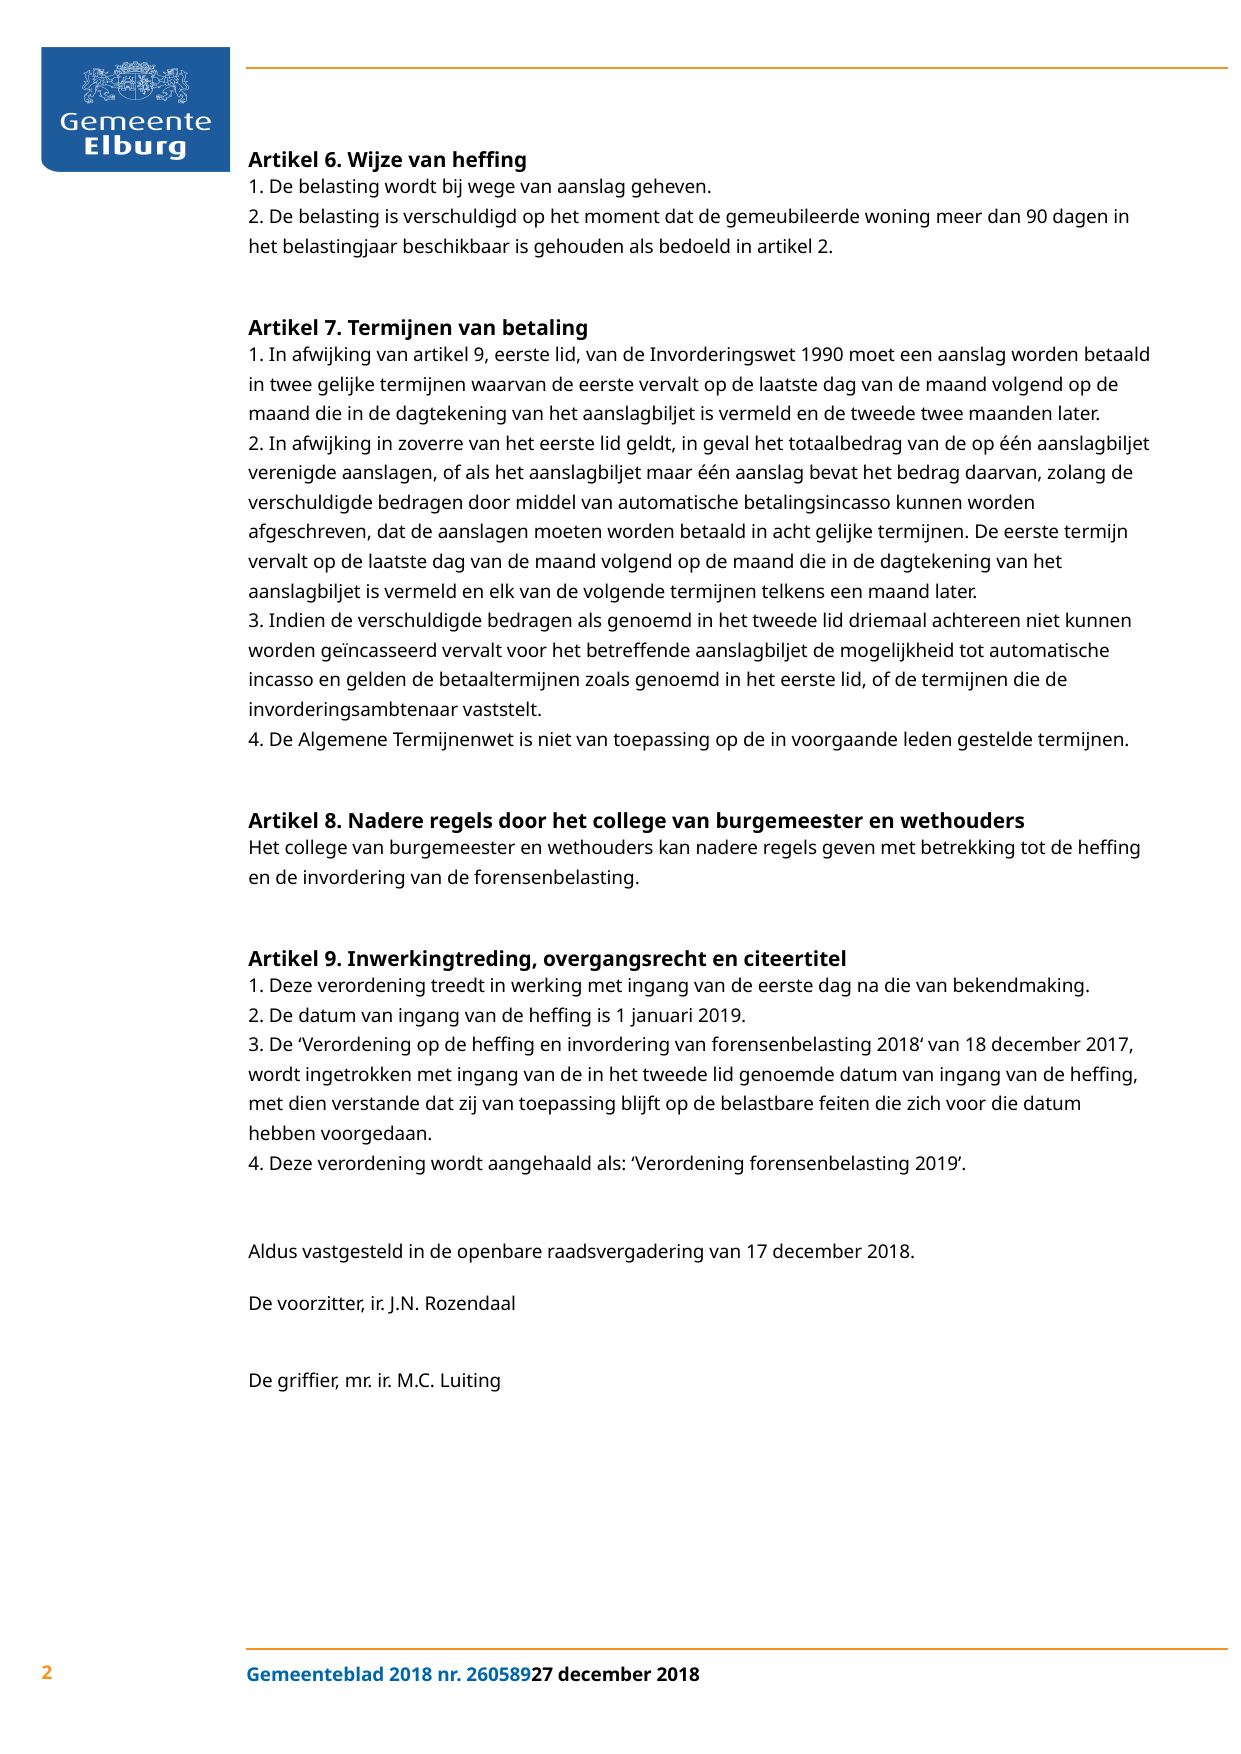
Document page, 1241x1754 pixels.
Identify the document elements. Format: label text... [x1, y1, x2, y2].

text 4. Deze verordening wordt aangehaald als: ‘Verordening forensenbelasting 2019’. [248, 1150, 1152, 1176]
text Artikel 6. Wijze van heffing [248, 145, 1152, 174]
text 3. De ‘Verordening op de heffing en invordering van forensenbelasting 2018‘ van 18 december 2017, wordt ingetrokken met ingang van de in het tweede lid genoemde datum van ingang van de heffing, met dien verstande dat zij van toepassing blijft op de belastbare feiten die zich voor die datum hebben voorgedaan. [248, 1031, 1152, 1146]
text Het college van burgemeester en wethouders kan nadere regels geven met betrekking tot de heffing en de invordering van de forensenbelasting. [248, 834, 1152, 889]
text 4. De Algemene Termijnenwet is niet van toepassing op de in voorgaande leden gestelde termijnen. [248, 726, 1152, 752]
text Artikel 8. Nadere regels door het college van burgemeester en wethouders [248, 806, 1152, 834]
text 1. Deze verordening treedt in werking met ingang van de eerste dag na die van bekendmaking. [248, 972, 1152, 998]
text 3. Indien de verschuldigde bedragen als genoemd in het tweede lid driemaal achtereen niet kunnen worden geïncasseerd vervalt voor het betreffende aanslagbiljet de mogelijkheid tot automatische incasso en gelden de betaaltermijnen zoals genoemd in het eerste lid, of de termijnen die de invorderingsambtenaar vaststelt. [248, 607, 1152, 722]
text De voorzitter, ir. J.N. Rozendaal [248, 1290, 1152, 1316]
text 2. In afwijking in zoverre van het eerste lid geldt, in geval het totaalbedrag van de op één aanslagbiljet verenigde aanslagen, of als het aanslagbiljet maar één aanslag bevat het bedrag daarvan, zolang de verschuldigde bedragen door middel van automatische betalingsincasso kunnen worden afgeschreven, dat de aanslagen moeten worden betaald in acht gelijke termijnen. De eerste termijn vervalt op de laatste dag van de maand volgend op de maand die in de dagtekening van het aanslagbiljet is vermeld en elk van de volgende termijnen telkens een maand later. [248, 430, 1152, 604]
text Artikel 7. Termijnen van betaling [248, 313, 1152, 341]
text 2. De belasting is verschuldigd op het moment dat de gemeubileerde woning meer dan 90 dagen in het belastingjaar beschikbaar is gehouden als bedoeld in artikel 2. [248, 203, 1152, 258]
text Artikel 9. Inwerkingtreding, overgangsrecht en citeertitel [248, 944, 1152, 972]
text 2. De datum van ingang van de heffing is 1 januari 2019. [248, 1002, 1152, 1028]
text 1. De belasting wordt bij wege van aanslag geheven. [248, 174, 1152, 199]
text 1. In afwijking van artikel 9, eerste lid, van de Invorderingswet 1990 moet een aanslag worden betaald in twee gelijke termijnen waarvan de eerste vervalt op de laatste dag van de maand volgend op de maand die in de dagtekening van het aanslagbiljet is vermeld en de tweede twee maanden later. [248, 341, 1152, 426]
text De griffier, mr. ir. M.C. Luiting [248, 1367, 1152, 1393]
picture [41, 47, 231, 172]
text Aldus vastgesteld in de openbare raadsvergadering van 17 december 2018. [248, 1238, 1152, 1264]
